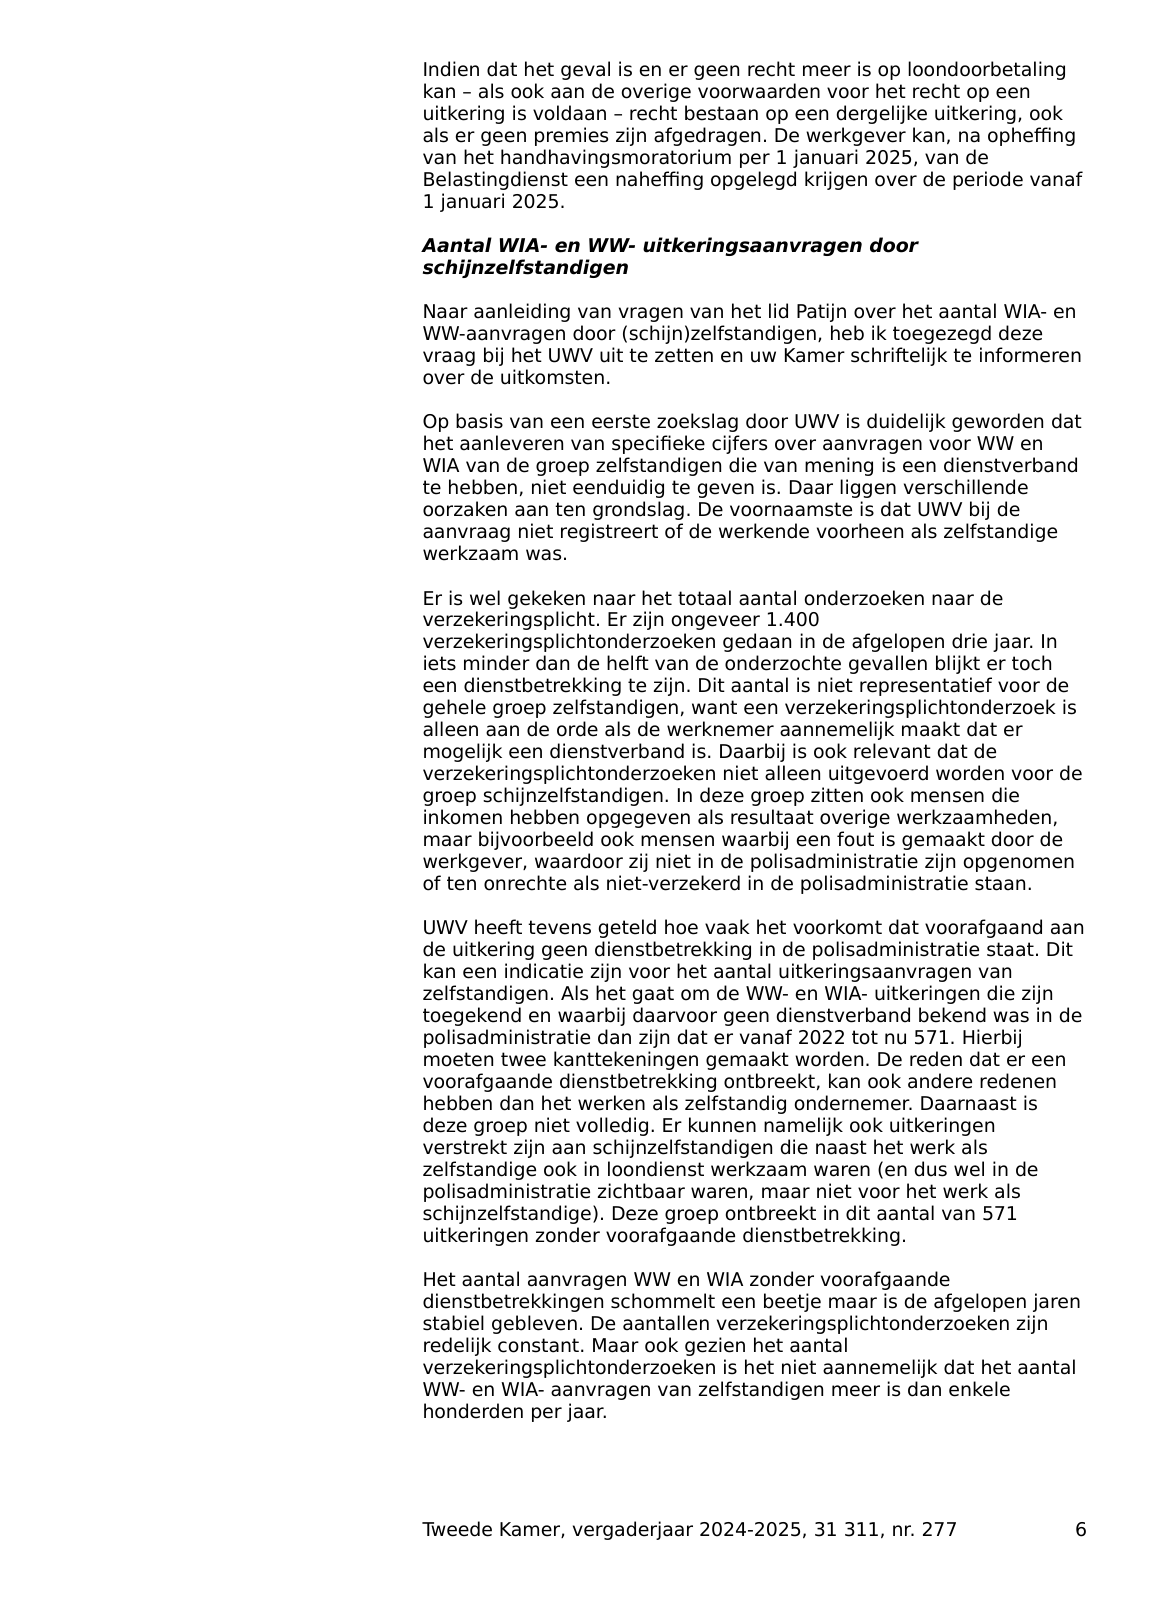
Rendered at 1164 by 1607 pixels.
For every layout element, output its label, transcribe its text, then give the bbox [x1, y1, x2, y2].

text Indien dat het geval is en er geen recht meer is op loondoorbetaling kan – als ook aan de overige voorwaarden voor het recht op een uitkering is voldaan – recht bestaan op een dergelijke uitkering, ook als er geen premies zijn afgedragen. De werkgever kan, na opheffing van het handhavingsmoratorium per 1 januari 2025, van de Belastingdienst een naheffing opgelegd krijgen over de periode vanaf 1 januari 2025. [422, 59, 1087, 213]
text Naar aanleiding van vragen van het lid Patijn over het aantal WIA- en WW-aanvragen door (schijn)zelfstandigen, heb ik toegezegd deze vraag bij het UWV uit te zetten en uw Kamer schriftelijk te informeren over de uitkomsten. [422, 301, 1087, 389]
text UWV heeft tevens geteld hoe vaak het voorkomt dat voorafgaand aan de uitkering geen dienstbetrekking in de polisadministratie staat. Dit kan een indicatie zijn voor het aantal uitkeringsaanvragen van zelfstandigen. Als het gaat om de WW- en WIA- uitkeringen die zijn toegekend en waarbij daarvoor geen dienstverband bekend was in de polisadministratie dan zijn dat er vanaf 2022 tot nu 571. Hierbij moeten twee kanttekeningen gemaakt worden. De reden dat er een voorafgaande dienstbetrekking ontbreekt, kan ook andere redenen hebben dan het werken als zelfstandig ondernemer. Daarnaast is deze groep niet volledig. Er kunnen namelijk ook uitkeringen verstrekt zijn aan schijnzelfstandigen die naast het werk als zelfstandige ook in loondienst werkzaam waren (en dus wel in de polisadministratie zichtbaar waren, maar niet voor het werk als schijnzelfstandige). Deze groep ontbreekt in dit aantal van 571 uitkeringen zonder voorafgaande dienstbetrekking. [422, 917, 1087, 1247]
text Het aantal aanvragen WW en WIA zonder voorafgaande dienstbetrekkingen schommelt een beetje maar is de afgelopen jaren stabiel gebleven. De aantallen verzekeringsplichtonderzoeken zijn redelijk constant. Maar ook gezien het aantal verzekeringsplichtonderzoeken is het niet aannemelijk dat het aantal WW- en WIA- aanvragen van zelfstandigen meer is dan enkele honderden per jaar. [422, 1269, 1087, 1423]
text Op basis van een eerste zoekslag door UWV is duidelijk geworden dat het aanleveren van specifieke cijfers over aanvragen voor WW en WIA van de groep zelfstandigen die van mening is een dienstverband te hebben, niet eenduidig te geven is. Daar liggen verschillende oorzaken aan ten grondslag. De voornaamste is dat UWV bij de aanvraag niet registreert of de werkende voorheen als zelfstandige werkzaam was. [422, 411, 1087, 565]
text Er is wel gekeken naar het totaal aantal onderzoeken naar de verzekeringsplicht. Er zijn ongeveer 1.400 verzekeringsplichtonderzoeken gedaan in de afgelopen drie jaar. In iets minder dan de helft van de onderzochte gevallen blijkt er toch een dienstbetrekking te zijn. Dit aantal is niet representatief voor de gehele groep zelfstandigen, want een verzekeringsplichtonderzoek is alleen aan de orde als de werknemer aannemelijk maakt dat er mogelijk een dienstverband is. Daarbij is ook relevant dat de verzekeringsplichtonderzoeken niet alleen uitgevoerd worden voor de groep schijnzelfstandigen. In deze groep zitten ook mensen die inkomen hebben opgegeven als resultaat overige werkzaamheden, maar bijvoorbeeld ook mensen waarbij een fout is gemaakt door de werkgever, waardoor zij niet in de polisadministratie zijn opgenomen of ten onrechte als niet-verzekerd in de polisadministratie staan. [422, 587, 1087, 895]
subtitle Aantal WIA- en WW- uitkeringsaanvragen door schijnzelfstandigen [422, 235, 1087, 279]
